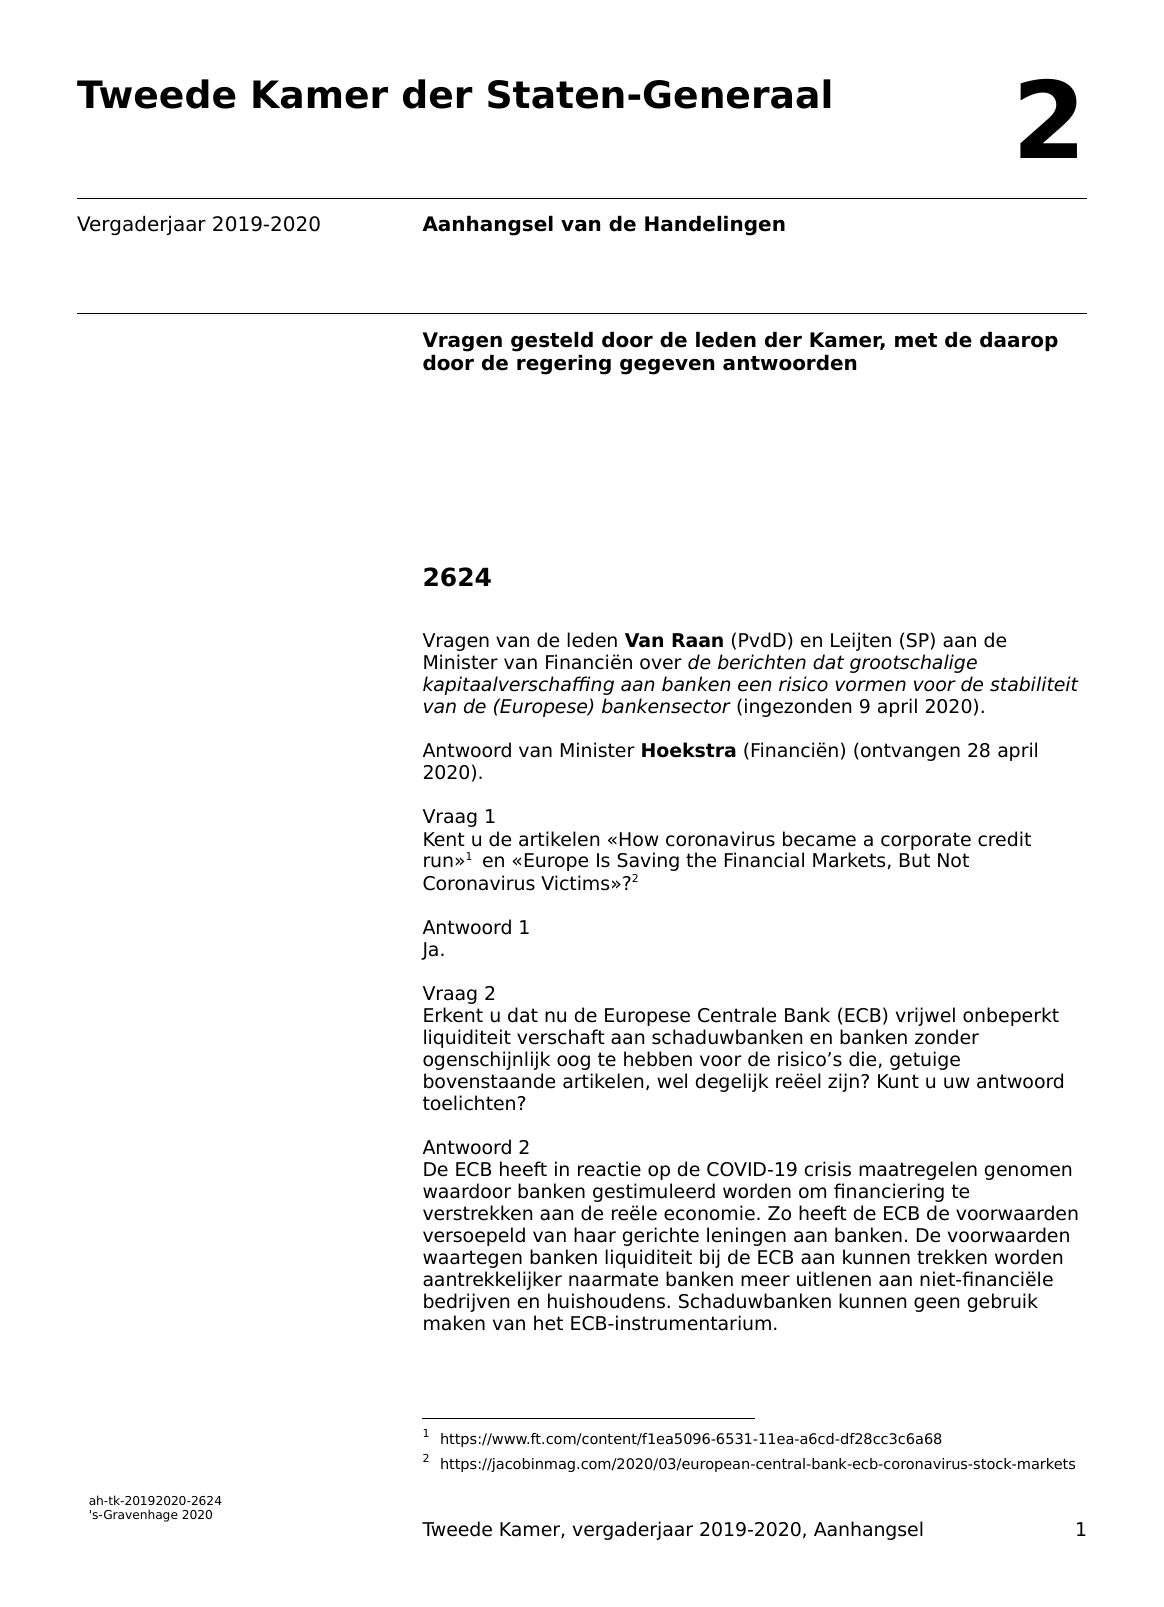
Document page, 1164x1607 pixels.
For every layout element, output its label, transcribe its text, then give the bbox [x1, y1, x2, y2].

table_header Tweede Kamer der Staten-Generaal [77, 59, 886, 198]
text Vraag 1 [422, 806, 1087, 828]
text Ja. [422, 938, 1087, 961]
text Vragen van de leden Van Raan (PvdD) en Leijten (SP) aan de Minister van Financiën over de berichten dat grootschalige kapitaalverschaffing aan banken een risico vormen voor de stabiliteit van de (Europese) bankensector (ingezonden 9 april 2020). [422, 630, 1087, 718]
text De ECB heeft in reactie op de COVID-19 crisis maatregelen genomen waardoor banken gestimuleerd worden om financiering te verstrekken aan de reële economie. Zo heeft de ECB de voorwaarden versoepeld van haar gerichte leningen aan banken. De voorwaarden waartegen banken liquiditeit bij de ECB aan kunnen trekken worden aantrekkelijker naarmate banken meer uitlenen aan niet-financiële bedrijven en huishoudens. Schaduwbanken kunnen geen gebruik maken van het ECB-instrumentarium. [422, 1159, 1087, 1334]
text Vraag 2 [422, 983, 1087, 1005]
text 2624 [422, 563, 1087, 592]
text Antwoord 2 [422, 1137, 1087, 1159]
table_cell Aanhangsel van de Handelingen [422, 199, 1087, 313]
table_cell Vragen gesteld door de leden der Kamer, met de daarop door de regering gegeven antwoorden [422, 314, 1087, 375]
text https://jacobinmag.com/2020/03/european-central-bank-ecb-coronavirus-stock-markets [422, 1452, 1087, 1474]
text Antwoord 1 [422, 917, 1087, 938]
text https://www.ft.com/content/f1ea5096-6531-11ea-a6cd-df28cc3c6a68 [422, 1427, 1087, 1449]
text Erkent u dat nu de Europese Centrale Bank (ECB) vrijwel onbeperkt liquiditeit verschaft aan schaduwbanken en banken zonder ogenschijnlijk oog te hebben voor de risico’s die, getuige bovenstaande artikelen, wel degelijk reëel zijn? Kunt u uw antwoord toelichten? [422, 1005, 1087, 1114]
table_cell Vergaderjaar 2019-2020 [77, 199, 422, 313]
table_header 2 [886, 59, 1087, 198]
table_cell [77, 314, 422, 375]
text Kent u de artikelen «How coronavirus became a corporate credit run» en «Europe Is Saving the Financial Markets, But Not Coronavirus Victims»? [422, 828, 1087, 894]
text ah-tk-20192020-2624 [88, 1494, 323, 1508]
text Antwoord van Minister Hoekstra (Financiën) (ontvangen 28 april 2020). [422, 740, 1087, 784]
text 's-Gravenhage 2020 [88, 1508, 323, 1522]
